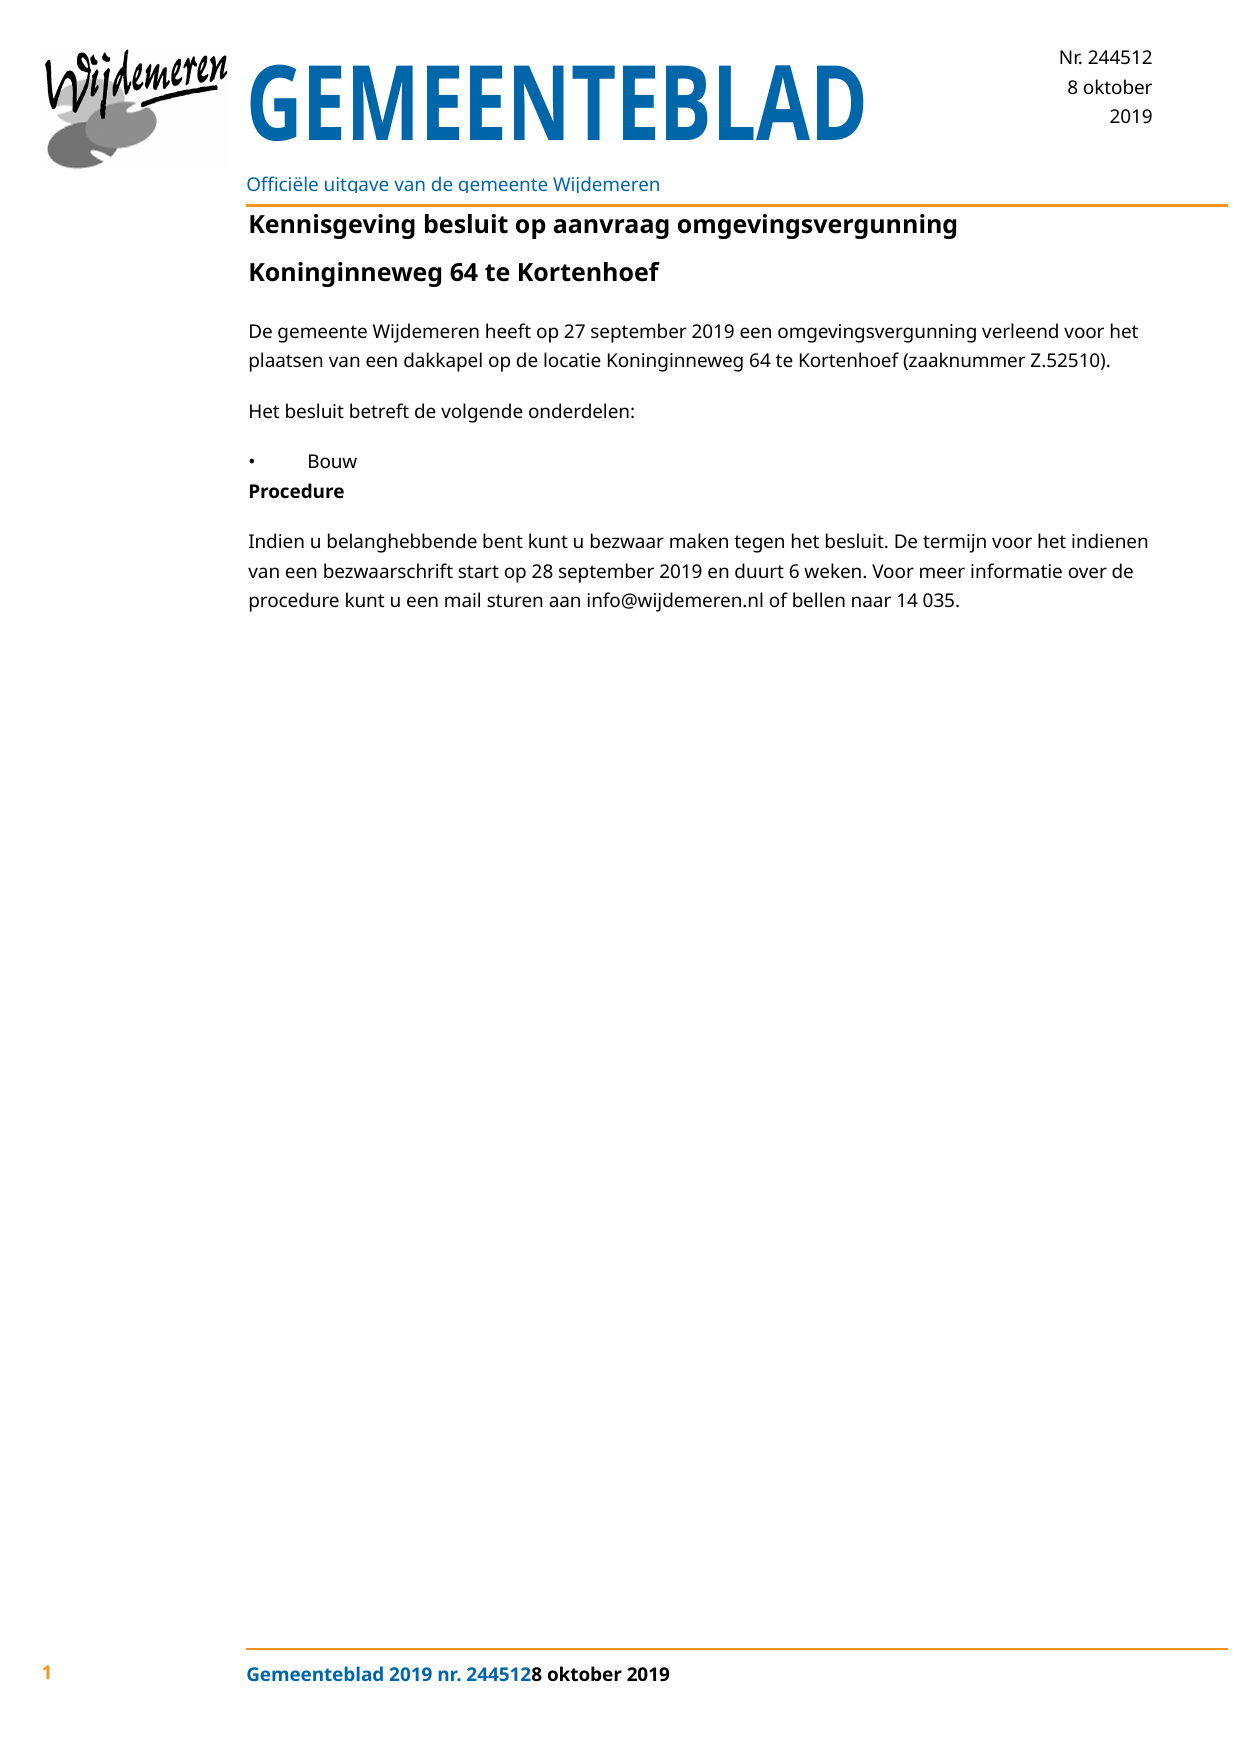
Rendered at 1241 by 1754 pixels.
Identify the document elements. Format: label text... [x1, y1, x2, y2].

text Procedure [248, 478, 1152, 504]
picture [41, 47, 231, 172]
text Indien u belanghebbende bent kunt u bezwaar maken tegen het besluit. De termijn voor het indienen van een bezwaarschrift start op 28 september 2019 en duurt 6 weken. Voor meer informatie over de procedure kunt u een mail sturen aan info@wijdemeren.nl of bellen naar 14 035. [248, 528, 1152, 613]
text Het besluit betreft de volgende onderdelen: [248, 398, 1152, 424]
text De gemeente Wijdemeren heeft op 27 september 2019 een omgevingsvergunning verleend voor het plaatsen van een dakkapel op de locatie Koninginneweg 64 te Kortenhoef (zaaknummer Z.52510). [248, 318, 1152, 373]
text Kennisgeving besluit op aanvraag omgevingsvergunning Koninginneweg 64 te Kortenhoef [248, 207, 1152, 288]
list Bouw [248, 448, 1152, 474]
